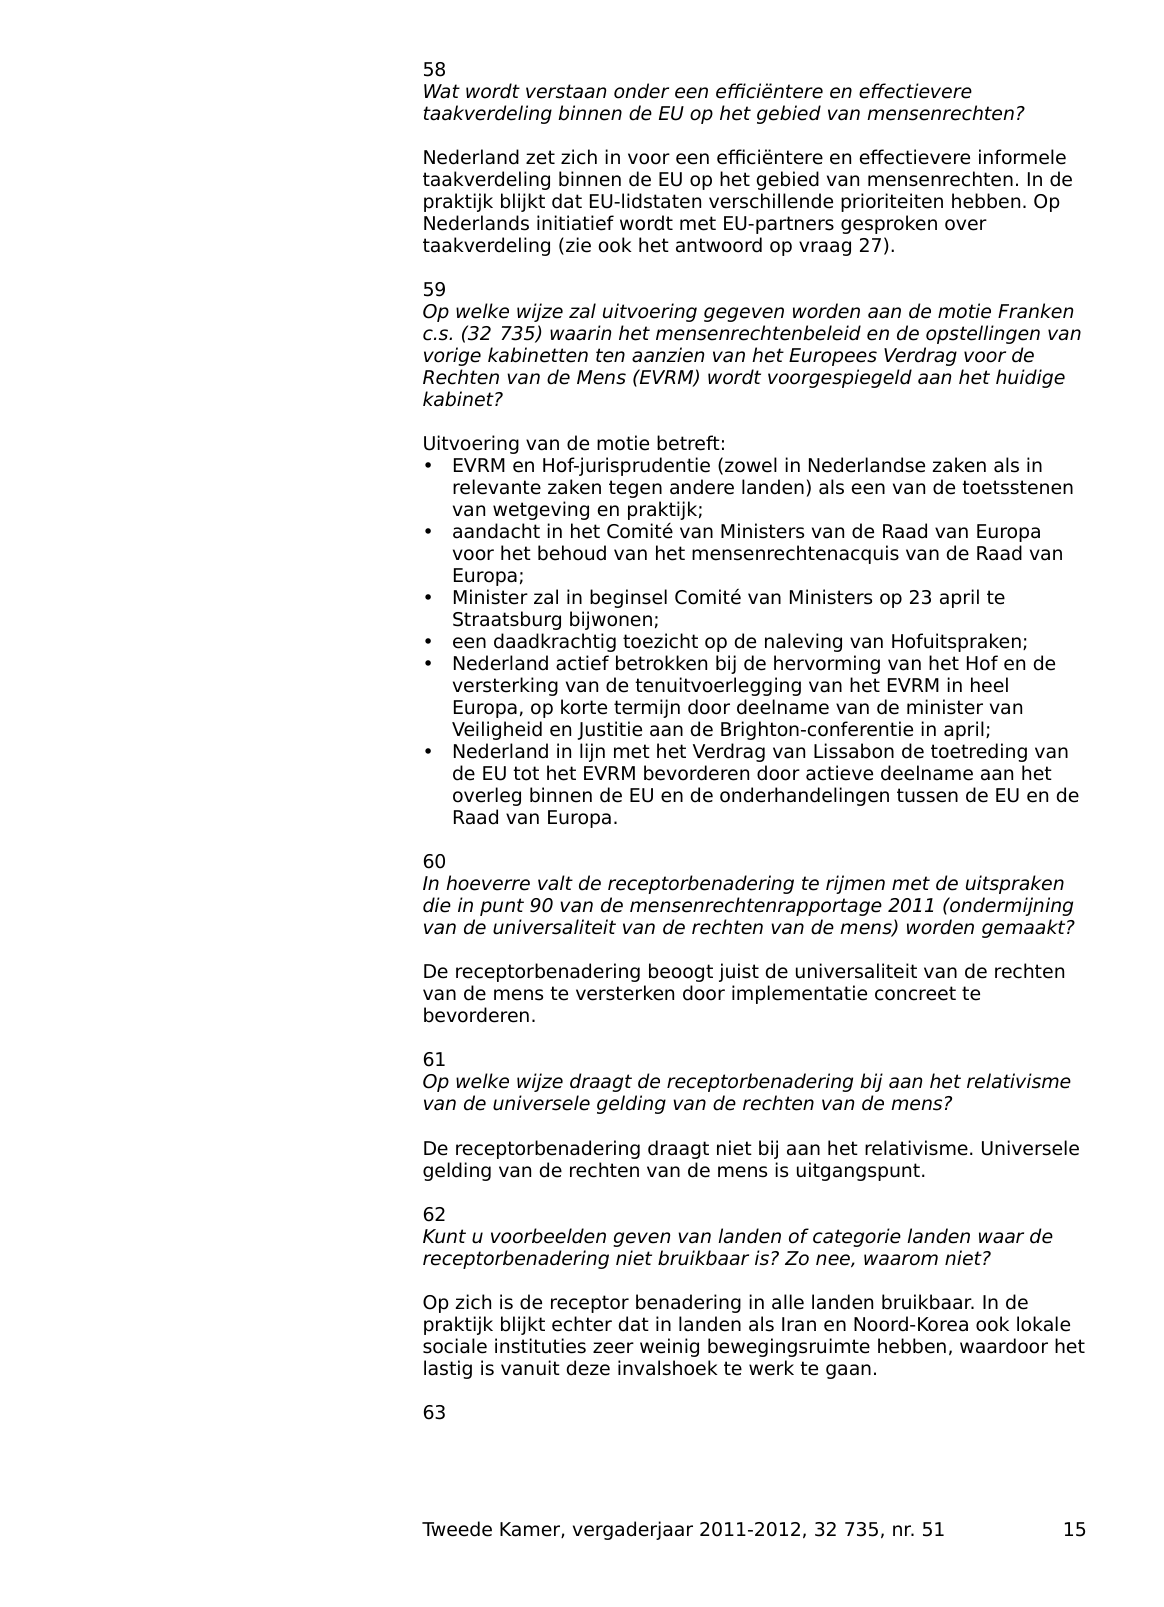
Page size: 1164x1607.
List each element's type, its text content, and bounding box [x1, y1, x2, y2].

text Kunt u voorbeelden geven van landen of categorie landen waar de receptorbenadering niet bruikbaar is? Zo nee, waarom niet? [422, 1226, 1087, 1269]
text In hoeverre valt de receptorbenadering te rijmen met de uitspraken die in punt 90 van de mensenrechtenrapportage 2011 (ondermijning van de universaliteit van de rechten van de mens) worden gemaakt? [422, 873, 1087, 939]
text De receptorbenadering beoogt juist de universaliteit van de rechten van de mens te versterken door implementatie concreet te bevorderen. [422, 961, 1087, 1027]
text • Nederland actief betrokken bij de hervorming van het Hof en de versterking van de tenuitvoerlegging van het EVRM in heel Europa, op korte termijn door deelname van de minister van Veiligheid en Justitie aan de Brighton-conferentie in april; [422, 653, 1087, 741]
text Op welke wijze draagt de receptorbenadering bij aan het relativisme van de universele gelding van de rechten van de mens? [422, 1071, 1087, 1115]
text Uitvoering van de motie betreft: [422, 433, 1087, 455]
text 60 [422, 851, 1087, 873]
text 63 [422, 1402, 1087, 1424]
text De receptorbenadering draagt niet bij aan het relativisme. Universele gelding van de rechten van de mens is uitgangspunt. [422, 1137, 1087, 1181]
text 59 [422, 279, 1087, 301]
text Op zich is de receptor benadering in alle landen bruikbaar. In de praktijk blijkt echter dat in landen als Iran en Noord-Korea ook lokale sociale instituties zeer weinig bewegingsruimte hebben, waardoor het lastig is vanuit deze invalshoek te werk te gaan. [422, 1292, 1087, 1380]
text Nederland zet zich in voor een efficiëntere en effectievere informele taakverdeling binnen de EU op het gebied van mensenrechten. In de praktijk blijkt dat EU-lidstaten verschillende prioriteiten hebben. Op Nederlands initiatief wordt met EU-partners gesproken over taakverdeling (zie ook het antwoord op vraag 27). [422, 147, 1087, 257]
text Wat wordt verstaan onder een efficiëntere en effectievere taakverdeling binnen de EU op het gebied van mensenrechten? [422, 81, 1087, 125]
text 58 [422, 59, 1087, 81]
text • aandacht in het Comité van Ministers van de Raad van Europa voor het behoud van het mensenrechtenacquis van de Raad van Europa; [422, 521, 1087, 587]
text • een daadkrachtig toezicht op de naleving van Hofuitspraken; [422, 631, 1087, 653]
text • Minister zal in beginsel Comité van Ministers op 23 april te Straatsburg bijwonen; [422, 587, 1087, 631]
text • Nederland in lijn met het Verdrag van Lissabon de toetreding van de EU tot het EVRM bevorderen door actieve deelname aan het overleg binnen de EU en de onderhandelingen tussen de EU en de Raad van Europa. [422, 741, 1087, 829]
text Op welke wijze zal uitvoering gegeven worden aan de motie Franken c.s. (32 735) waarin het mensenrechtenbeleid en de opstellingen van vorige kabinetten ten aanzien van het Europees Verdrag voor de Rechten van de Mens (EVRM) wordt voorgespiegeld aan het huidige kabinet? [422, 301, 1087, 411]
text 62 [422, 1204, 1087, 1226]
text 61 [422, 1049, 1087, 1071]
text • EVRM en Hof-jurisprudentie (zowel in Nederlandse zaken als in relevante zaken tegen andere landen) als een van de toetsstenen van wetgeving en praktijk; [422, 455, 1087, 521]
